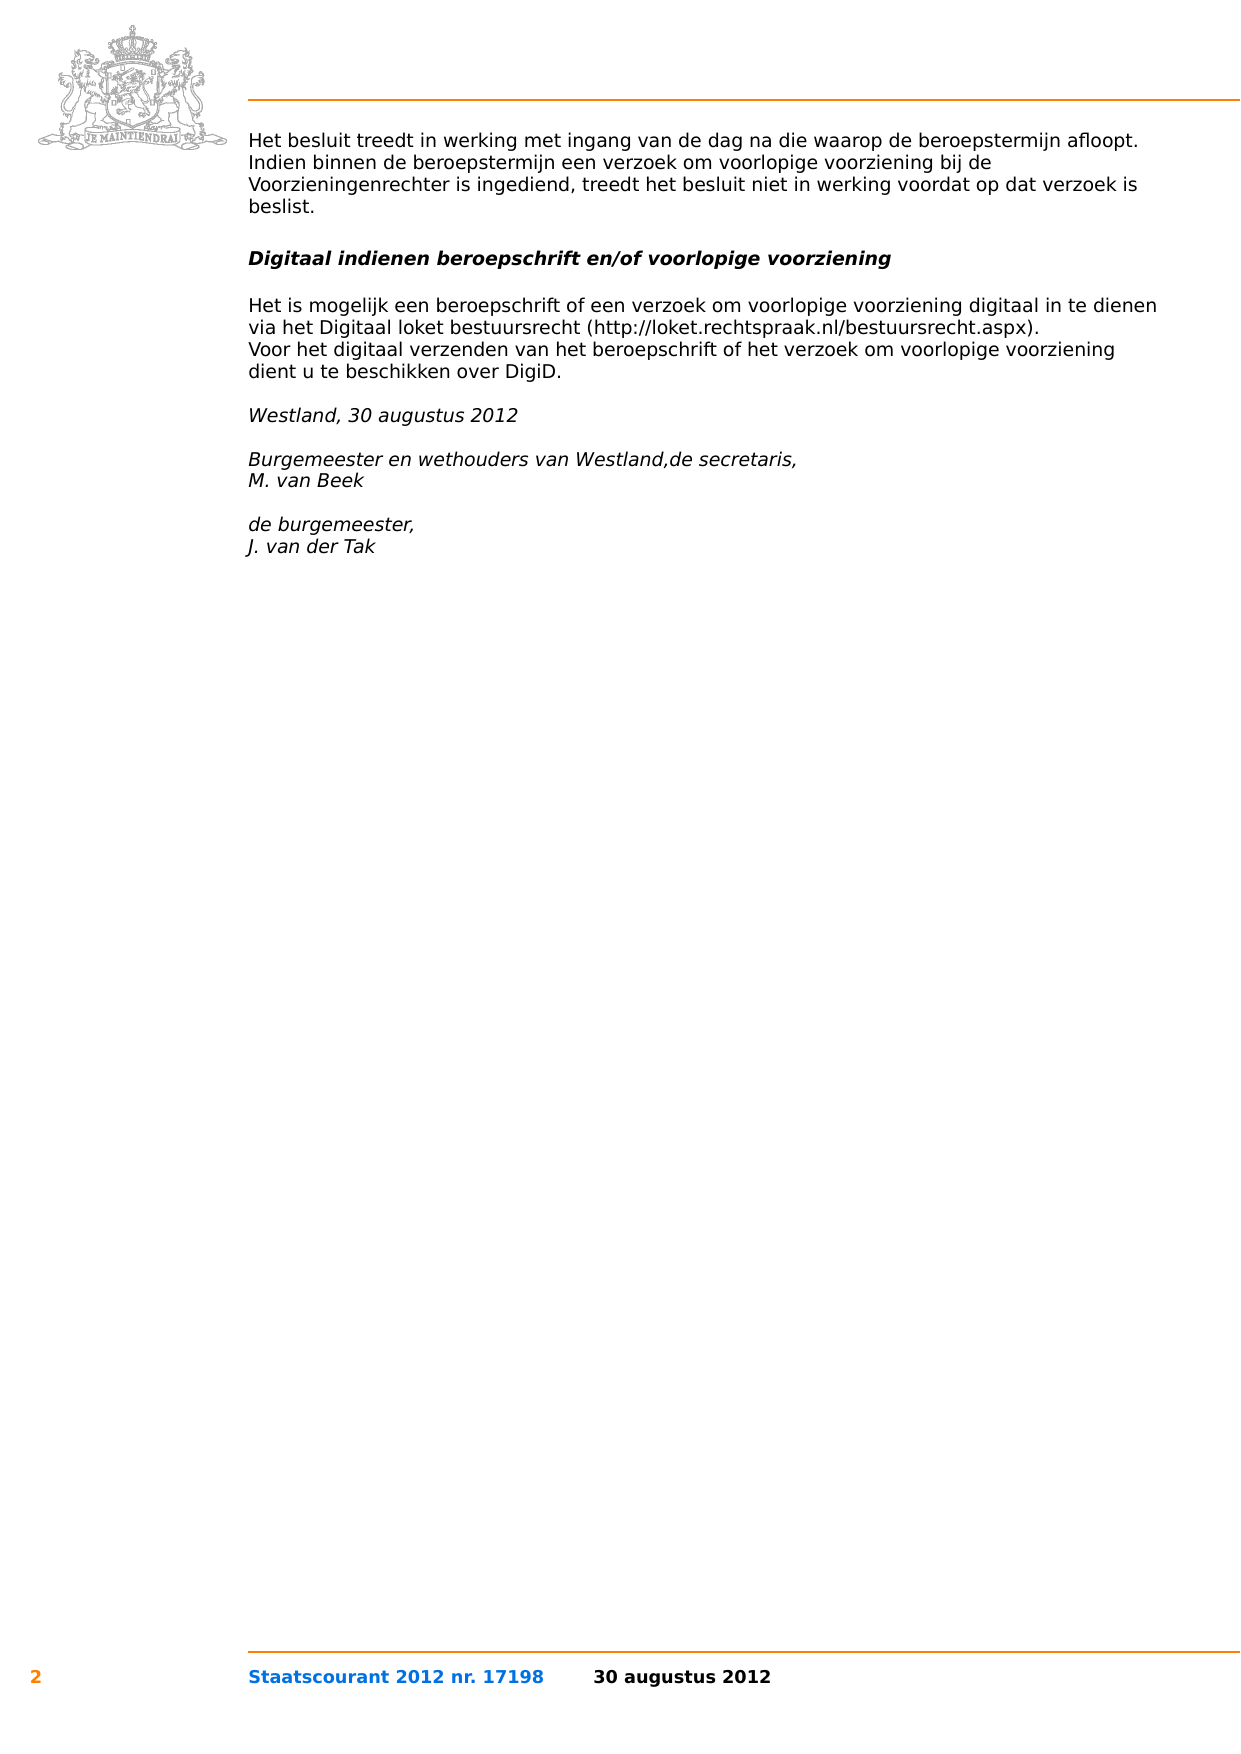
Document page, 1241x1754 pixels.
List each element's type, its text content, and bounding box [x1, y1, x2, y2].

text Westland, 30 augustus 2012 [248, 404, 1163, 427]
text de burgemeester, J. van der Tak [248, 514, 1163, 558]
text Voor het digitaal verzenden van het beroepschrift of het verzoek om voorlopige voorziening dient u te beschikken over DigiD. [248, 339, 1163, 383]
text Burgemeester en wethouders van Westland,de secretaris, M. van Beek [248, 448, 1163, 492]
text Het is mogelijk een beroepschrift of een verzoek om voorlopige voorziening digitaal in te dienen via het Digitaal loket bestuursrecht (http://loket.rechtspraak.nl/bestuursrecht.aspx). [248, 295, 1163, 339]
subtitle Digitaal indienen beroepschrift en/of voorlopige voorziening [248, 248, 1163, 270]
text Het besluit treedt in werking met ingang van de dag na die waarop de beroepstermijn afloopt. Indien binnen de beroepstermijn een verzoek om voorlopige voorziening bij de Voorzieningenrechter is ingediend, treedt het besluit niet in werking voordat op dat verzoek is beslist. [248, 130, 1163, 218]
picture [38, 25, 227, 150]
